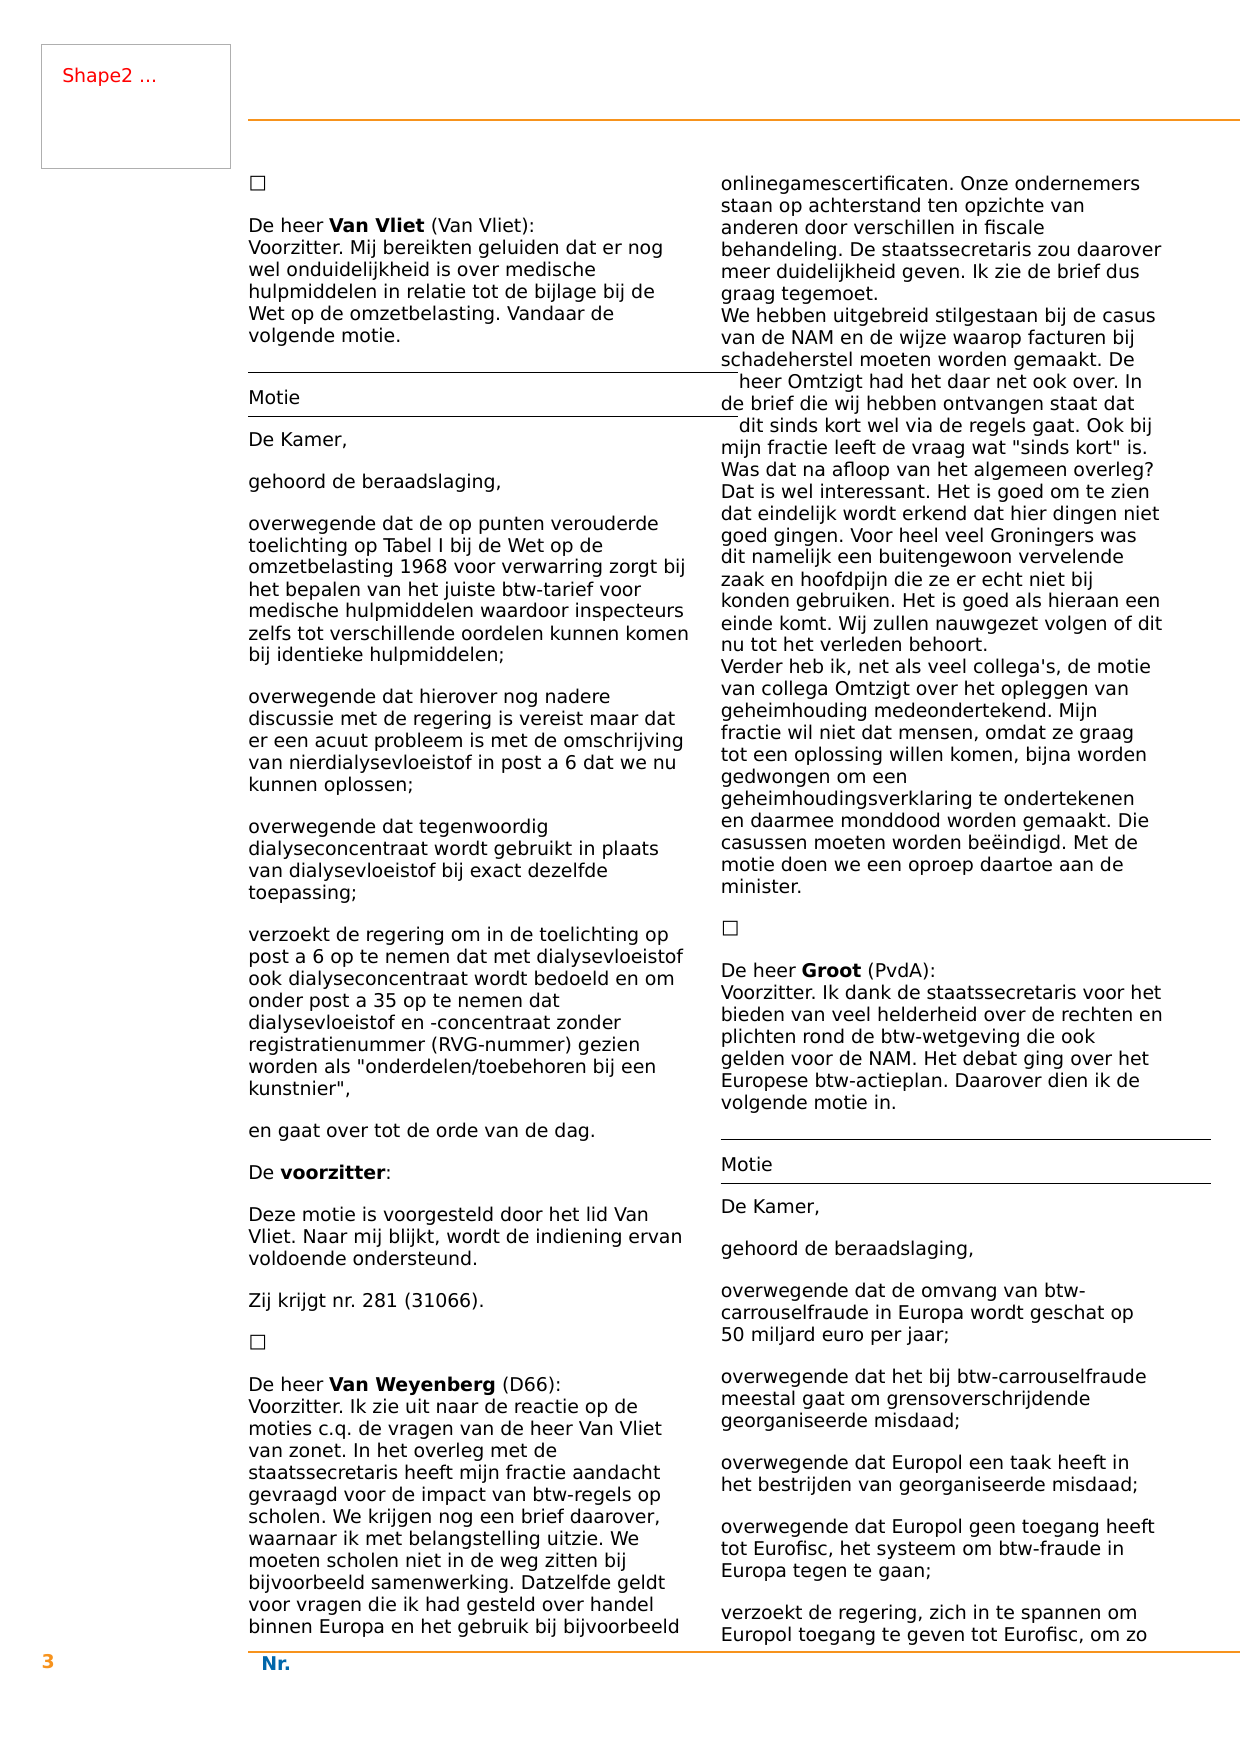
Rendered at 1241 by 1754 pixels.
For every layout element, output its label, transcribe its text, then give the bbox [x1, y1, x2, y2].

text Voorzitter. Ik zie uit naar de reactie op de moties c.q. de vragen van de heer Van Vliet van zonet. In het overleg met de staatssecretaris heeft mijn fractie aandacht gevraagd voor de impact van btw-regels op scholen. We krijgen nog een brief daarover, waarnaar ik met belangstelling uitzie. We moeten scholen niet in de weg zitten bij bijvoorbeeld samenwerking. Datzelfde geldt voor vragen die ik had gesteld over handel binnen Europa en het gebruik bij bijvoorbeeld [248, 1396, 691, 1638]
text De voorzitter: [248, 1162, 691, 1184]
text De heer Van Vliet (Van Vliet): [248, 215, 691, 237]
text Verder heb ik, net als veel collega's, de motie van collega Omtzigt over het opleggen van geheimhouding medeondertekend. Mijn fractie wil niet dat mensen, omdat ze graag tot een oplossing willen komen, bijna worden gedwongen om een geheimhoudingsverklaring te ondertekenen en daarmee monddood worden gemaakt. Die casussen moeten worden beëindigd. Met de motie doen we een oproep daartoe aan de minister. [721, 656, 1163, 898]
text ⬜ [721, 918, 1163, 940]
text verzoekt de regering, zich in te spannen om Europol toegang te geven tot Eurofisc, om zo [721, 1602, 1163, 1646]
text onlinegamescertificaten. Onze ondernemers staan op achterstand ten opzichte van anderen door verschillen in fiscale behandeling. De staatssecretaris zou daarover meer duidelijkheid geven. Ik zie de brief dus graag tegemoet. [721, 173, 1163, 305]
text Motie [721, 1154, 1163, 1176]
text verzoekt de regering om in de toelichting op post a 6 op te nemen dat met dialysevloeistof ook dialyseconcentraat wordt bedoeld en om onder post a 35 op te nemen dat dialysevloeistof en -concentraat zonder registratienummer (RVG-nummer) gezien worden als "onderdelen/toebehoren bij een kunstnier", [248, 924, 691, 1100]
text We hebben uitgebreid stilgestaan bij de casus van de NAM en de wijze waarop facturen bij schadeherstel moeten worden gemaakt. De heer Omtzigt had het daar net ook over. In de brief die wij hebben ontvangen staat dat dit sinds kort wel via de regels gaat. Ook bij mijn fractie leeft de vraag wat "sinds kort" is. Was dat na afloop van het algemeen overleg? Dat is wel interessant. Het is goed om te zien dat eindelijk wordt erkend dat hier dingen niet goed gingen. Voor heel veel Groningers was dit namelijk een buitengewoon vervelende zaak en hoofdpijn die ze er echt niet bij konden gebruiken. Het is goed als hieraan een einde komt. Wij zullen nauwgezet volgen of dit nu tot het verleden behoort. [721, 305, 1163, 656]
text Deze motie is voorgesteld door het lid Van Vliet. Naar mij blijkt, wordt de indiening ervan voldoende ondersteund. [248, 1204, 691, 1270]
text overwegende dat het bij btw-carrouselfraude meestal gaat om grensoverschrijdende georganiseerde misdaad; [721, 1366, 1163, 1432]
text Voorzitter. Ik dank de staatssecretaris voor het bieden van veel helderheid over de rechten en plichten rond de btw-wetgeving die ook gelden voor de NAM. Het debat ging over het Europese btw-actieplan. Daarover dien ik de volgende motie in. [721, 982, 1163, 1114]
text De heer Groot (PvdA): [721, 960, 1163, 982]
text De Kamer, [721, 1196, 1163, 1218]
text overwegende dat de omvang van btw-carrouselfraude in Europa wordt geschat op 50 miljard euro per jaar; [721, 1280, 1163, 1346]
text Voorzitter. Mij bereikten geluiden dat er nog wel onduidelijkheid is over medische hulpmiddelen in relatie tot de bijlage bij de Wet op de omzetbelasting. Vandaar de volgende motie. [248, 237, 691, 347]
text overwegende dat tegenwoordig dialyseconcentraat wordt gebruikt in plaats van dialysevloeistof bij exact dezelfde toepassing; [248, 816, 691, 904]
text gehoord de beraadslaging, [248, 471, 691, 492]
text ⬜ [248, 173, 691, 195]
text gehoord de beraadslaging, [721, 1238, 1163, 1260]
text Zij krijgt nr. 281 (31066). [248, 1290, 691, 1312]
text De Kamer, [248, 428, 691, 451]
text en gaat over tot de orde van de dag. [248, 1120, 691, 1142]
text overwegende dat Europol geen toegang heeft tot Eurofisc, het systeem om btw-fraude in Europa tegen te gaan; [721, 1516, 1163, 1582]
text Motie [248, 387, 691, 408]
text ⬜ [248, 1332, 691, 1354]
text overwegende dat Europol een taak heeft in het bestrijden van georganiseerde misdaad; [721, 1452, 1163, 1496]
text De heer Van Weyenberg (D66): [248, 1374, 691, 1396]
text overwegende dat hierover nog nadere discussie met de regering is vereist maar dat er een acuut probleem is met de omschrijving van nierdialysevloeistof in post a 6 dat we nu kunnen oplossen; [248, 686, 691, 796]
text overwegende dat de op punten verouderde toelichting op Tabel I bij de Wet op de omzetbelasting 1968 voor verwarring zorgt bij het bepalen van het juiste btw-tarief voor medische hulpmiddelen waardoor inspecteurs zelfs tot verschillende oordelen kunnen komen bij identieke hulpmiddelen; [248, 512, 691, 666]
